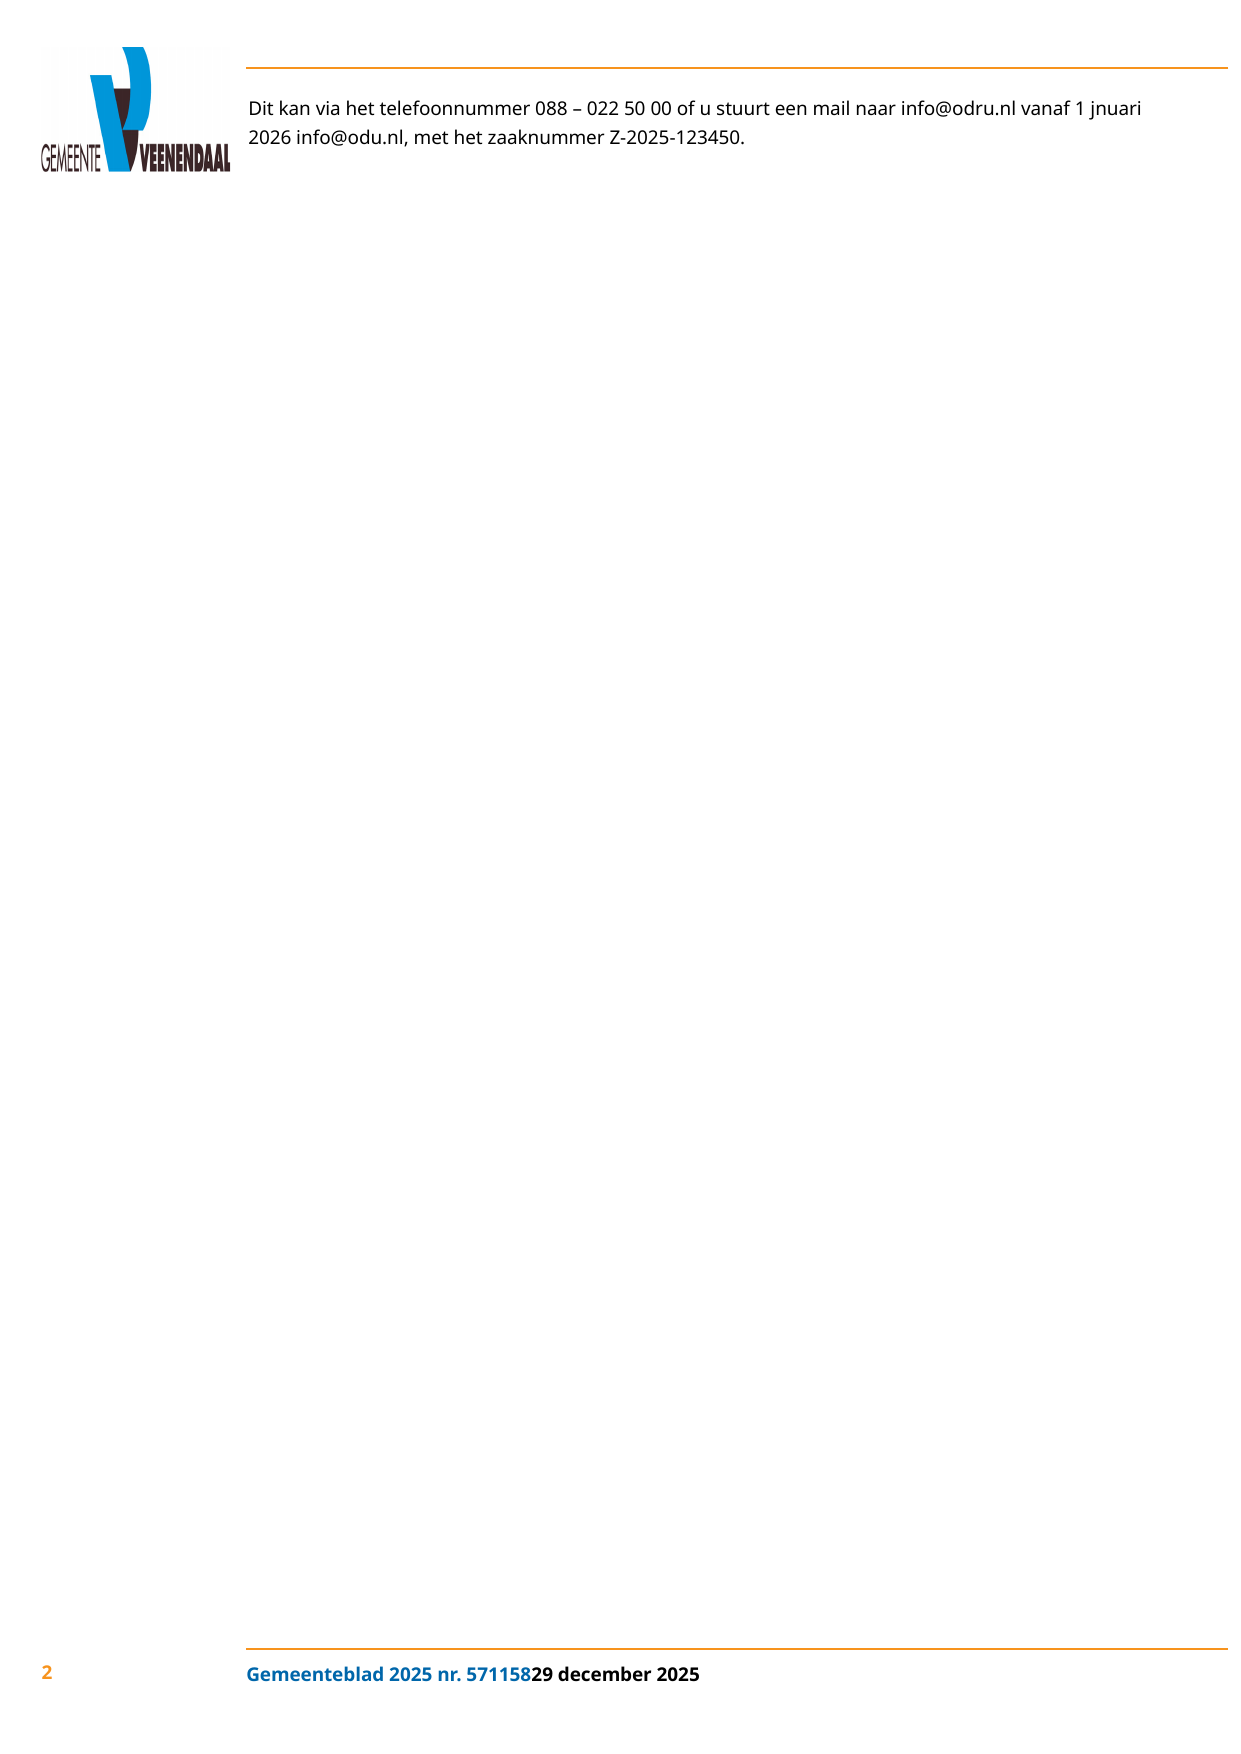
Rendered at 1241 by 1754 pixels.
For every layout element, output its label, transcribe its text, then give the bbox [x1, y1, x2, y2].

picture [123, 47, 231, 172]
picture [41, 47, 130, 172]
text Dit kan via het telefoonnummer 088 – 022 50 00 of u stuurt een mail naar info@odru.nl vanaf 1 jnuari 2026 info@odu.nl, met het zaaknummer Z-2025-123450. [248, 95, 1152, 150]
